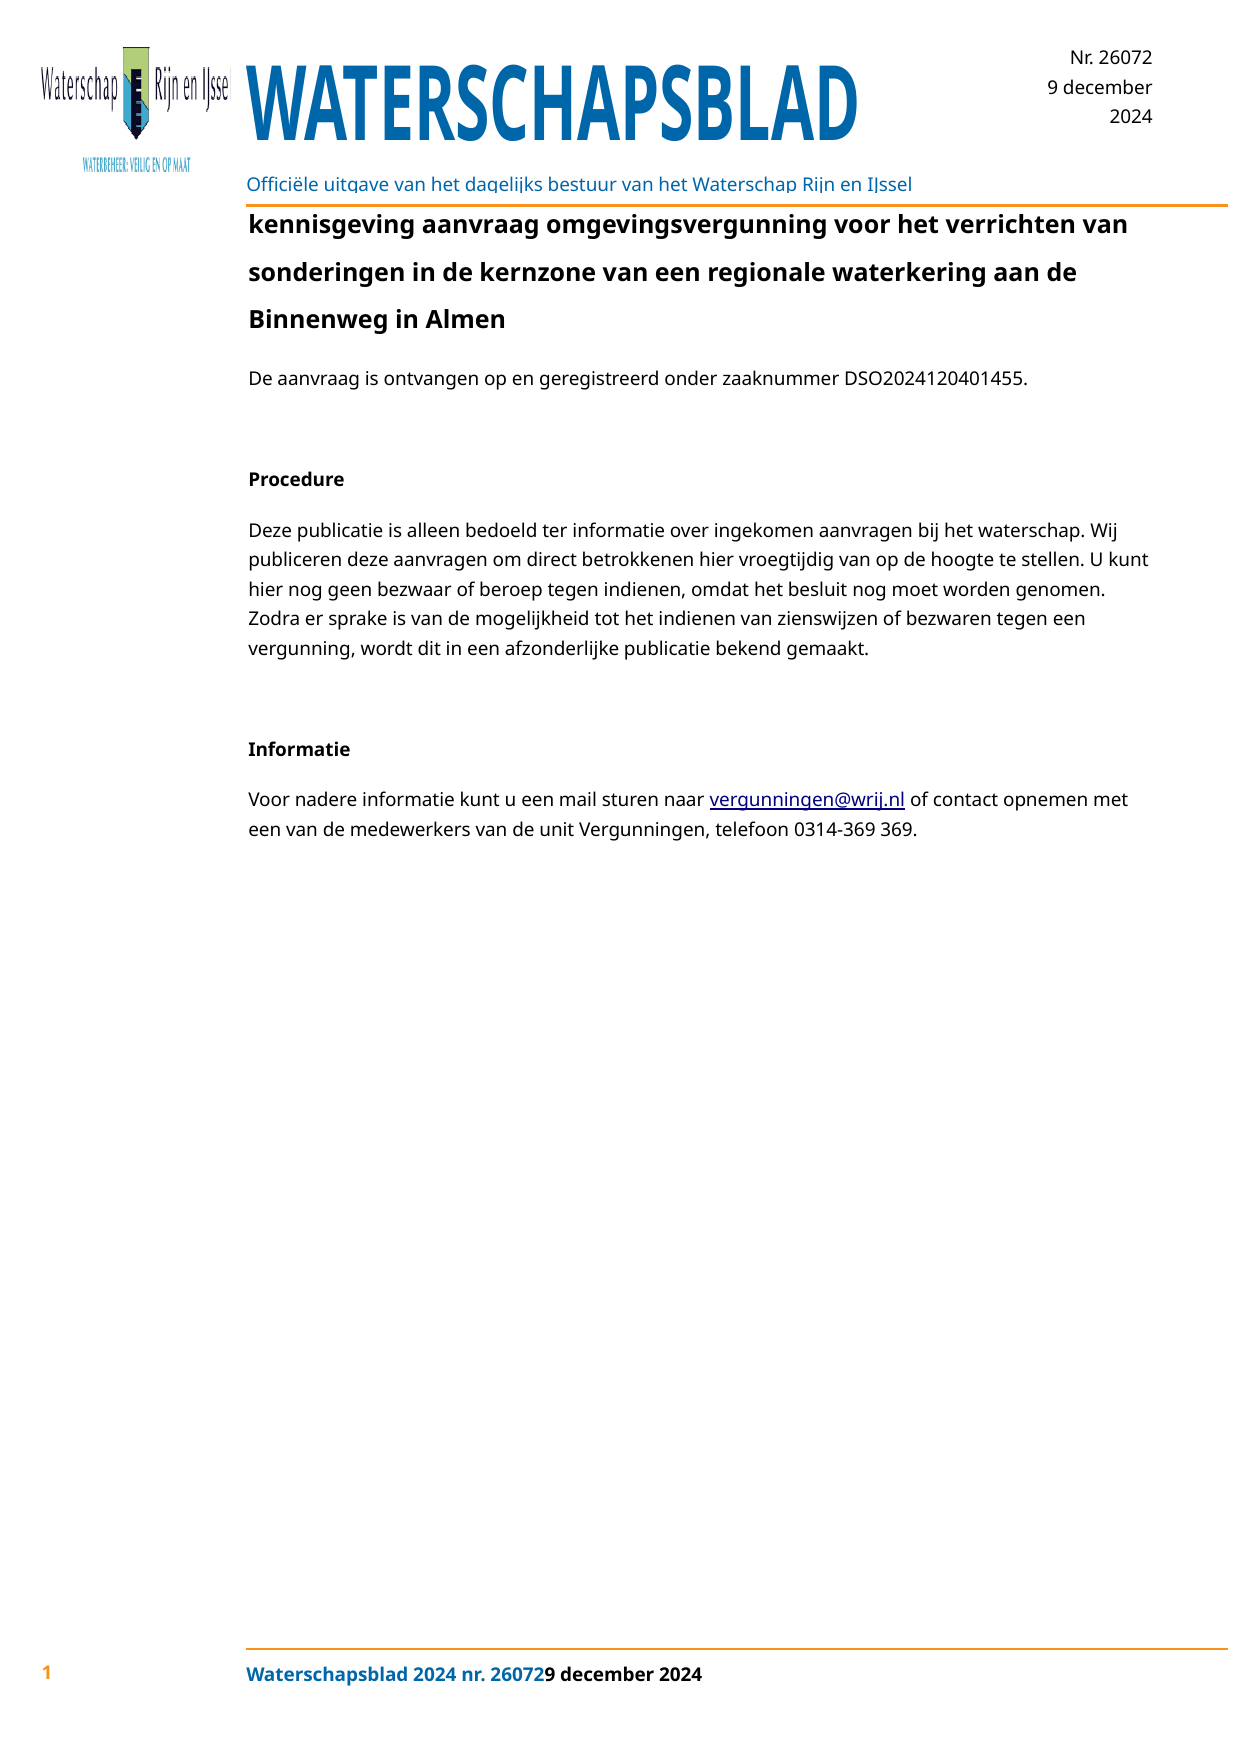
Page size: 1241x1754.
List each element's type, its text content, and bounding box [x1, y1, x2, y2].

text Informatie [248, 736, 1152, 762]
text kennisgeving aanvraag omgevingsvergunning voor het verrichten van sonderingen in de kernzone van een regionale waterkering aan de Binnenweg in Almen [248, 207, 1152, 336]
text Voor nadere informatie kunt u een mail sturen naar vergunningen@wrij.nl of contact opnemen met een van de medewerkers van de unit Vergunningen, telefoon 0314-369 369. [248, 786, 1152, 842]
text De aanvraag is ontvangen op en geregistreerd onder zaaknummer DSO2024120401455. [248, 366, 1152, 391]
text Procedure [248, 466, 1152, 492]
text Deze publicatie is alleen bedoeld ter informatie over ingekomen aanvragen bij het waterschap. Wij publiceren deze aanvragen om direct betrokkenen hier vroegtijdig van op de hoogte te stellen. U kunt hier nog geen bezwaar of beroep tegen indienen, omdat het besluit nog moet worden genomen. Zodra er sprake is van de mogelijkheid tot het indienen van zienswijzen of bezwaren tegen een vergunning, wordt dit in een afzonderlijke publicatie bekend gemaakt. [248, 517, 1152, 661]
picture [41, 47, 231, 172]
